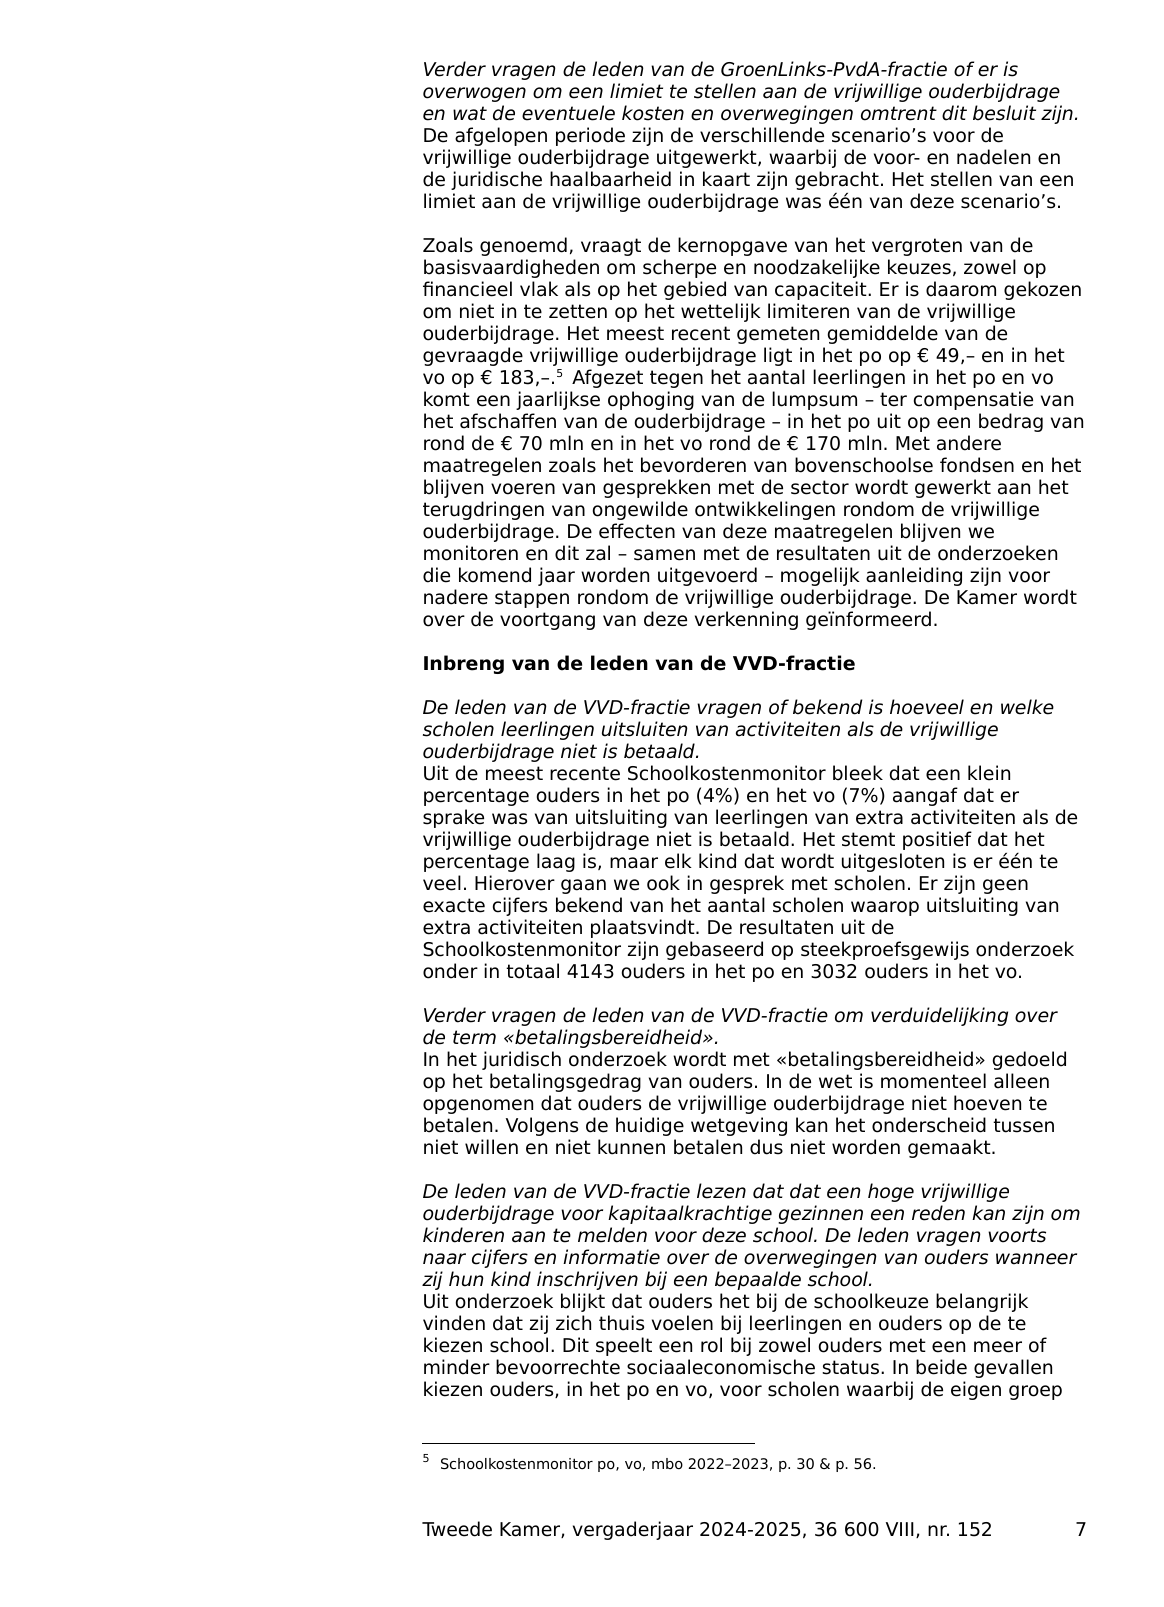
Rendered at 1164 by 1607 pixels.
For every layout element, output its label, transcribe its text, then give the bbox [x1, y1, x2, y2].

text De leden van de VVD-fractie lezen dat dat een hoge vrijwillige ouderbijdrage voor kapitaalkrachtige gezinnen een reden kan zijn om kinderen aan te melden voor deze school. De leden vragen voorts naar cijfers en informatie over de overwegingen van ouders wanneer zij hun kind inschrijven bij een bepaalde school. [422, 1181, 1087, 1291]
subtitle Inbreng van de leden van de VVD-fractie [422, 653, 1087, 675]
text Verder vragen de leden van de VVD-fractie om verduidelijking over de term «betalingsbereidheid». [422, 1005, 1087, 1049]
text Schoolkostenmonitor po, vo, mbo 2022–2023, p. 30 & p. 56. [422, 1452, 1087, 1474]
text Verder vragen de leden van de GroenLinks-PvdA-fractie of er is overwogen om een limiet te stellen aan de vrijwillige ouderbijdrage en wat de eventuele kosten en overwegingen omtrent dit besluit zijn. [422, 59, 1087, 125]
text In het juridisch onderzoek wordt met «betalingsbereidheid» gedoeld op het betalingsgedrag van ouders. In de wet is momenteel alleen opgenomen dat ouders de vrijwillige ouderbijdrage niet hoeven te betalen. Volgens de huidige wetgeving kan het onderscheid tussen niet willen en niet kunnen betalen dus niet worden gemaakt. [422, 1049, 1087, 1159]
text De afgelopen periode zijn de verschillende scenario’s voor de vrijwillige ouderbijdrage uitgewerkt, waarbij de voor- en nadelen en de juridische haalbaarheid in kaart zijn gebracht. Het stellen van een limiet aan de vrijwillige ouderbijdrage was één van deze scenario’s. [422, 125, 1087, 213]
text De leden van de VVD-fractie vragen of bekend is hoeveel en welke scholen leerlingen uitsluiten van activiteiten als de vrijwillige ouderbijdrage niet is betaald. [422, 697, 1087, 763]
text Uit onderzoek blijkt dat ouders het bij de schoolkeuze belangrijk vinden dat zij zich thuis voelen bij leerlingen en ouders op de te kiezen school. Dit speelt een rol bij zowel ouders met een meer of minder bevoorrechte sociaaleconomische status. In beide gevallen kiezen ouders, in het po en vo, voor scholen waarbij de eigen groep [422, 1291, 1087, 1401]
text Zoals genoemd, vraagt de kernopgave van het vergroten van de basisvaardigheden om scherpe en noodzakelijke keuzes, zowel op financieel vlak als op het gebied van capaciteit. Er is daarom gekozen om niet in te zetten op het wettelijk limiteren van de vrijwillige ouderbijdrage. Het meest recent gemeten gemiddelde van de gevraagde vrijwillige ouderbijdrage ligt in het po op € 49,– en in het vo op € 183,–. Afgezet tegen het aantal leerlingen in het po en vo komt een jaarlijkse ophoging van de lumpsum – ter compensatie van het afschaffen van de ouderbijdrage – in het po uit op een bedrag van rond de € 70 mln en in het vo rond de € 170 mln. Met andere maatregelen zoals het bevorderen van bovenschoolse fondsen en het blijven voeren van gesprekken met de sector wordt gewerkt aan het terugdringen van ongewilde ontwikkelingen rondom de vrijwillige ouderbijdrage. De effecten van deze maatregelen blijven we monitoren en dit zal – samen met de resultaten uit de onderzoeken die komend jaar worden uitgevoerd – mogelijk aanleiding zijn voor nadere stappen rondom de vrijwillige ouderbijdrage. De Kamer wordt over de voortgang van deze verkenning geïnformeerd. [422, 235, 1087, 631]
text Uit de meest recente Schoolkostenmonitor bleek dat een klein percentage ouders in het po (4%) en het vo (7%) aangaf dat er sprake was van uitsluiting van leerlingen van extra activiteiten als de vrijwillige ouderbijdrage niet is betaald. Het stemt positief dat het percentage laag is, maar elk kind dat wordt uitgesloten is er één te veel. Hierover gaan we ook in gesprek met scholen. Er zijn geen exacte cijfers bekend van het aantal scholen waarop uitsluiting van extra activiteiten plaatsvindt. De resultaten uit de Schoolkostenmonitor zijn gebaseerd op steekproefsgewijs onderzoek onder in totaal 4143 ouders in het po en 3032 ouders in het vo. [422, 763, 1087, 983]
